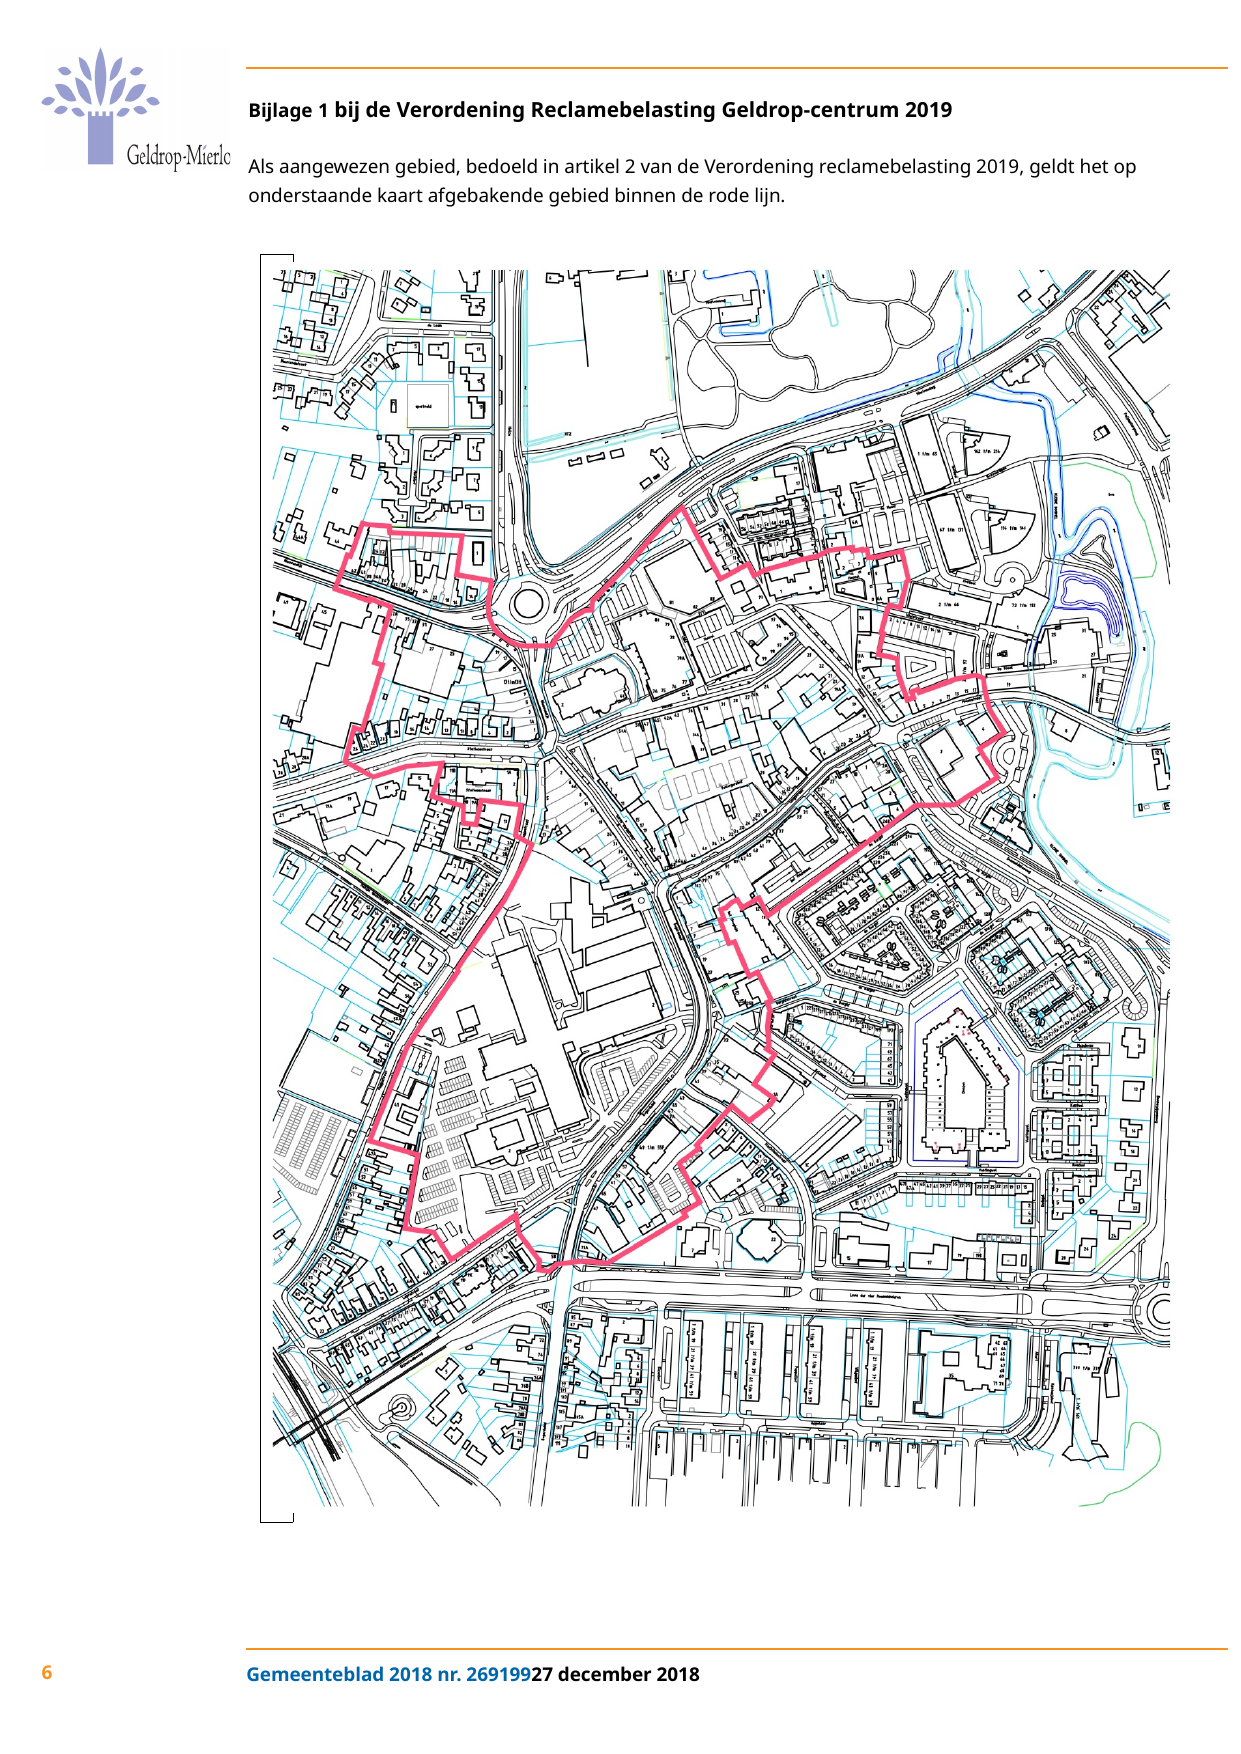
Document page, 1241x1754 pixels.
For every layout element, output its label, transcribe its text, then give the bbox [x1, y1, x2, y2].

text Als aangewezen gebied, bedoeld in artikel 2 van de Verordening reclamebelasting 2019, geldt het op onderstaande kaart afgebakende gebied binnen de rode lijn. [248, 153, 1152, 208]
picture [41, 47, 231, 172]
text Bijlage 1 bij de Verordening Reclamebelasting Geldrop-centrum 2019 [248, 95, 1152, 123]
picture [268, 262, 1173, 1513]
